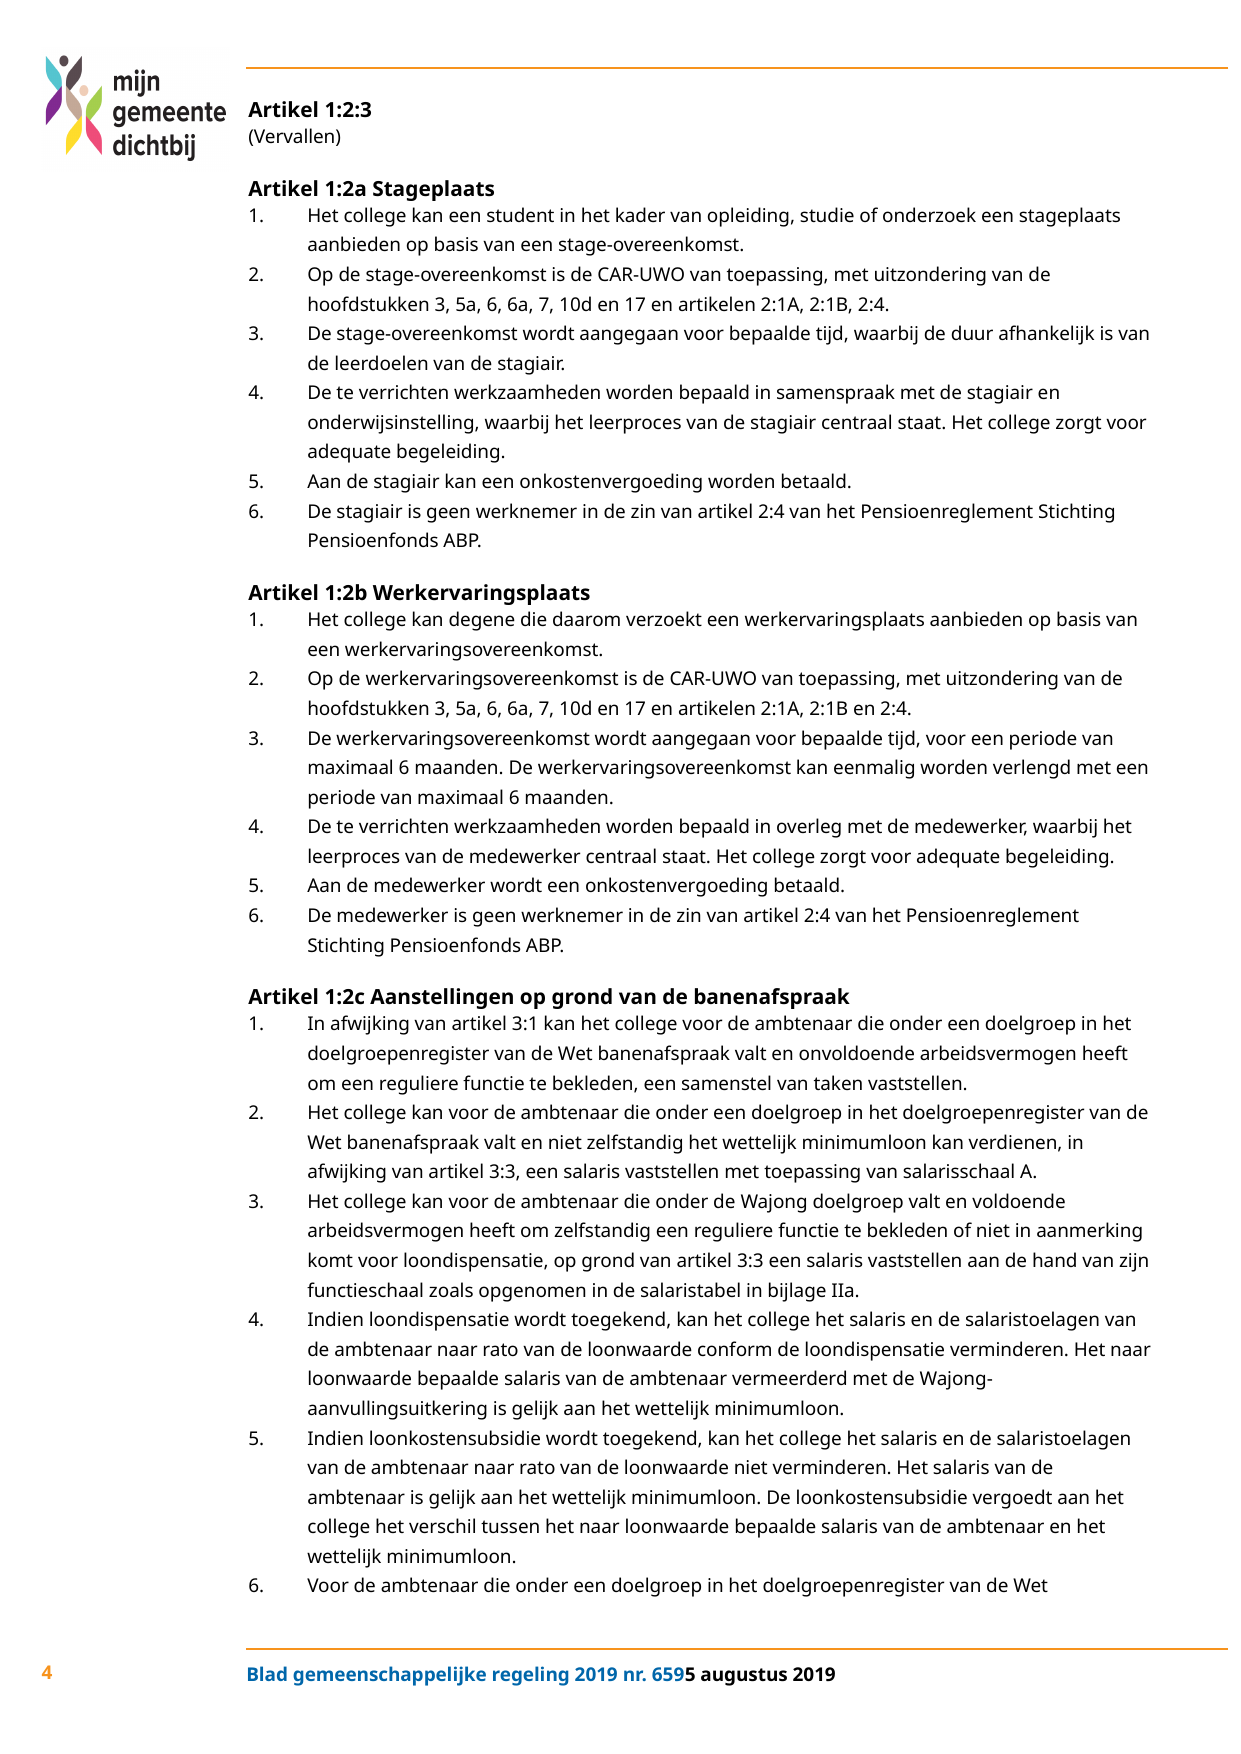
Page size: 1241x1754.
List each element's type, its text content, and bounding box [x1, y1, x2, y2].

list De stage-overeenkomst wordt aangegaan voor bepaalde tijd, waarbij de duur afhankelijk is van de leerdoelen van de stagiair. [248, 320, 1152, 376]
list Het college kan een student in het kader van opleiding, studie of onderzoek een stageplaats aanbieden op basis van een stage-overeenkomst. [248, 202, 1152, 257]
list Indien loondispensatie wordt toegekend, kan het college het salaris en de salaristoelagen van de ambtenaar naar rato van de loonwaarde conform de loondispensatie verminderen. Het naar loonwaarde bepaalde salaris van de ambtenaar vermeerderd met de Wajong-aanvullingsuitkering is gelijk aan het wettelijk minimumloon. [248, 1306, 1152, 1421]
list Op de stage-overeenkomst is de CAR-UWO van toepassing, met uitzondering van de hoofdstukken 3, 5a, 6, 6a, 7, 10d en 17 en artikelen 2:1A, 2:1B, 2:4. [248, 261, 1152, 317]
list De werkervaringsovereenkomst wordt aangegaan voor bepaalde tijd, voor een periode van maximaal 6 maanden. De werkervaringsovereenkomst kan eenmalig worden verlengd met een periode van maximaal 6 maanden. [248, 725, 1152, 809]
list Aan de medewerker wordt een onkostenvergoeding betaald. [248, 873, 1152, 898]
text (Vervallen) [248, 123, 1152, 149]
text Artikel 1:2c Aanstellingen op grond van de banenafspraak [248, 982, 1152, 1011]
list De medewerker is geen werknemer in de zin van artikel 2:4 van het Pensioenreglement Stichting Pensioenfonds ABP. [248, 902, 1152, 957]
list Op de werkervaringsovereenkomst is de CAR-UWO van toepassing, met uitzondering van de hoofdstukken 3, 5a, 6, 6a, 7, 10d en 17 en artikelen 2:1A, 2:1B en 2:4. [248, 666, 1152, 721]
list Het college kan voor de ambtenaar die onder de Wajong doelgroep valt en voldoende arbeidsvermogen heeft om zelfstandig een reguliere functie te bekleden of niet in aanmerking komt voor loondispensatie, op grond van artikel 3:3 een salaris vaststellen aan de hand van zijn functieschaal zoals opgenomen in de salaristabel in bijlage IIa. [248, 1188, 1152, 1303]
text Artikel 1:2:3 [248, 95, 1152, 123]
list In afwijking van artikel 3:1 kan het college voor de ambtenaar die onder een doelgroep in het doelgroepenregister van de Wet banenafspraak valt en onvoldoende arbeidsvermogen heeft om een reguliere functie te bekleden, een samenstel van taken vaststellen. [248, 1011, 1152, 1096]
list De te verrichten werkzaamheden worden bepaald in samenspraak met de stagiair en onderwijsinstelling, waarbij het leerproces van de stagiair centraal staat. Het college zorgt voor adequate begeleiding. [248, 379, 1152, 464]
list Het college kan voor de ambtenaar die onder een doelgroep in het doelgroepenregister van de Wet banenafspraak valt en niet zelfstandig het wettelijk minimumloon kan verdienen, in afwijking van artikel 3:3, een salaris vaststellen met toepassing van salarisschaal A. [248, 1099, 1152, 1184]
list Indien loonkostensubsidie wordt toegekend, kan het college het salaris en de salaristoelagen van de ambtenaar naar rato van de loonwaarde niet verminderen. Het salaris van de ambtenaar is gelijk aan het wettelijk minimumloon. De loonkostensubsidie vergoedt aan het college het verschil tussen het naar loonwaarde bepaalde salaris van de ambtenaar en het wettelijk minimumloon. [248, 1425, 1152, 1569]
list De te verrichten werkzaamheden worden bepaald in overleg met de medewerker, waarbij het leerproces van de medewerker centraal staat. Het college zorgt voor adequate begeleiding. [248, 813, 1152, 869]
picture [41, 47, 231, 172]
list De stagiair is geen werknemer in de zin van artikel 2:4 van het Pensioenreglement Stichting Pensioenfonds ABP. [248, 498, 1152, 553]
text Artikel 1:2b Werkervaringsplaats [248, 578, 1152, 606]
list Het college kan degene die daarom verzoekt een werkervaringsplaats aanbieden op basis van een werkervaringsovereenkomst. [248, 606, 1152, 662]
list Voor de ambtenaar die onder een doelgroep in het doelgroepenregister van de Wet [248, 1573, 1152, 1598]
text Artikel 1:2a Stageplaats [248, 174, 1152, 202]
list Aan de stagiair kan een onkostenvergoeding worden betaald. [248, 468, 1152, 494]
